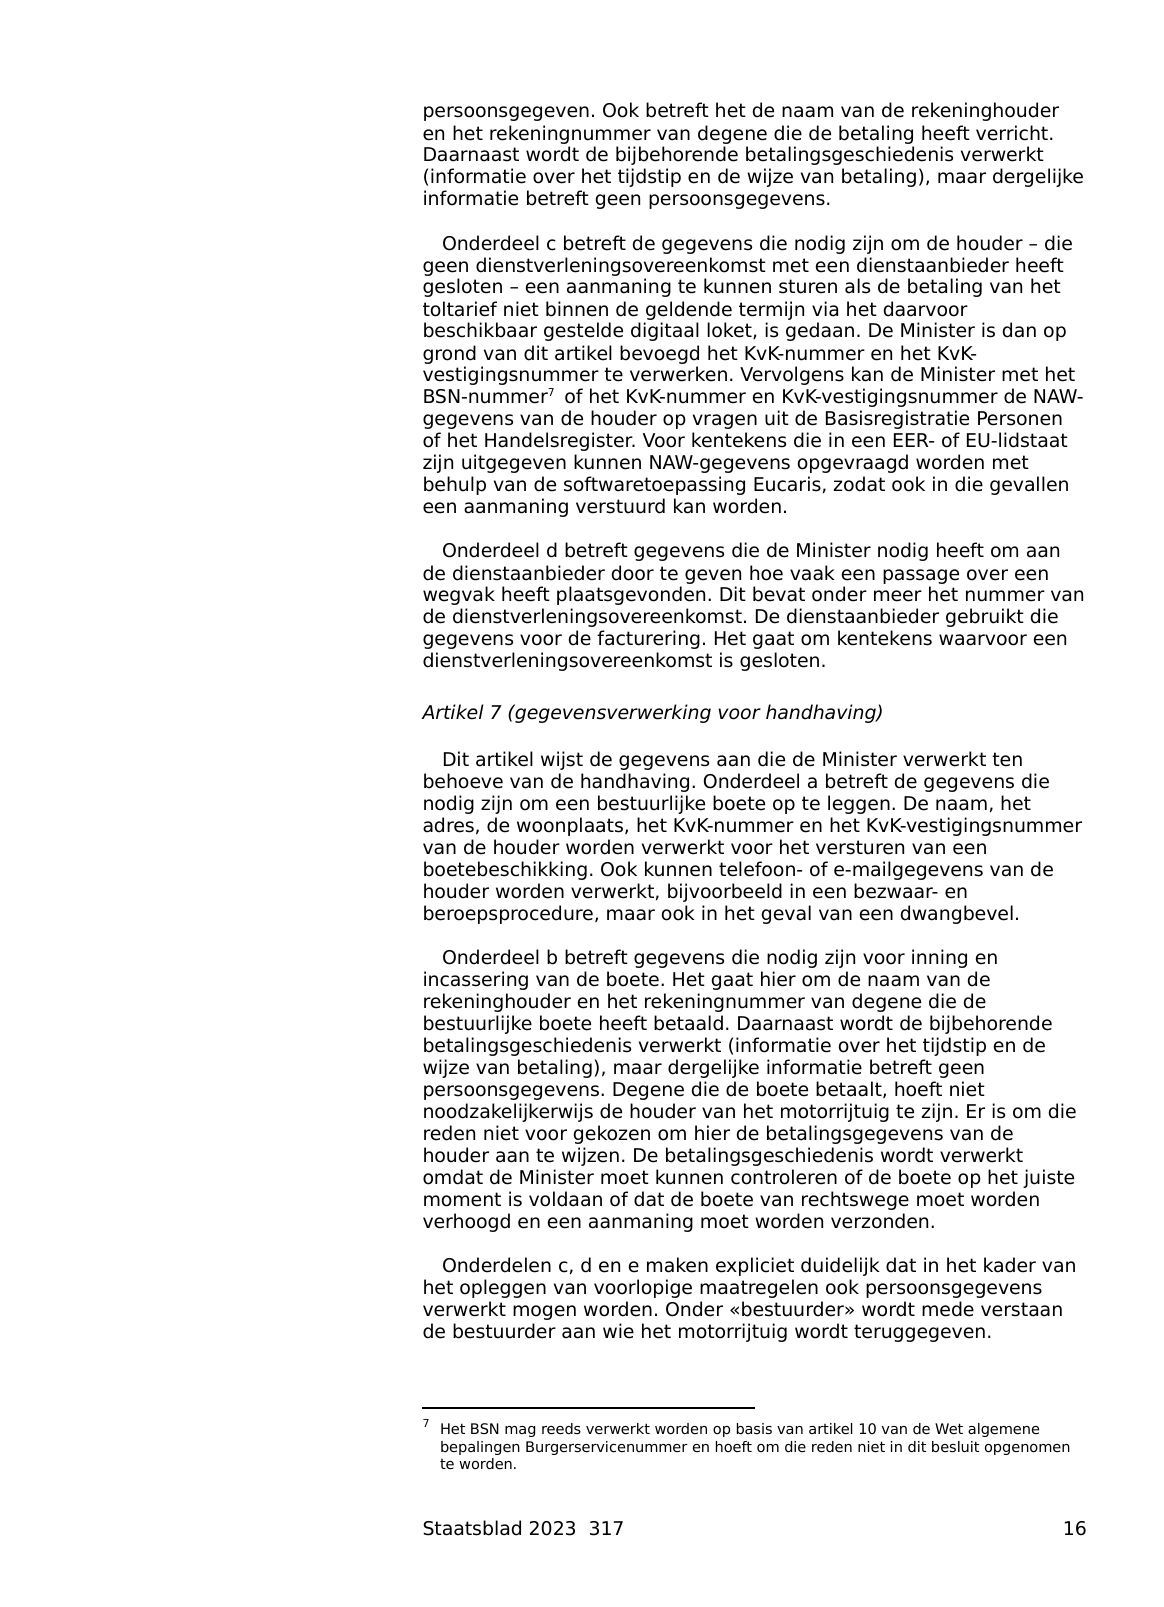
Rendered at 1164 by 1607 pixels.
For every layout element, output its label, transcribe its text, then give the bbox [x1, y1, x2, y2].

text Het BSN mag reeds verwerkt worden op basis van artikel 10 van de Wet algemene bepalingen Burgerservicenummer en hoeft om die reden niet in dit besluit opgenomen te worden. [422, 1417, 1087, 1473]
text Onderdeel b betreft gegevens die nodig zijn voor inning en incassering van de boete. Het gaat hier om de naam van de rekeninghouder en het rekeningnummer van degene die de bestuurlijke boete heeft betaald. Daarnaast wordt de bijbehorende betalingsgeschiedenis verwerkt (informatie over het tijdstip en de wijze van betaling), maar dergelijke informatie betreft geen persoonsgegevens. Degene die de boete betaalt, hoeft niet noodzakelijkerwijs de houder van het motorrijtuig te zijn. Er is om die reden niet voor gekozen om hier de betalingsgegevens van de houder aan te wijzen. De betalingsgeschiedenis wordt verwerkt omdat de Minister moet kunnen controleren of de boete op het juiste moment is voldaan of dat de boete van rechtswege moet worden verhoogd en een aanmaning moet worden verzonden. [422, 947, 1087, 1233]
text persoonsgegeven. Ook betreft het de naam van de rekeninghouder en het rekeningnummer van degene die de betaling heeft verricht. Daarnaast wordt de bijbehorende betalingsgeschiedenis verwerkt (informatie over het tijdstip en de wijze van betaling), maar dergelijke informatie betreft geen persoonsgegevens. [422, 100, 1087, 210]
text Onderdeel d betreft gegevens die de Minister nodig heeft om aan de dienstaanbieder door te geven hoe vaak een passage over een wegvak heeft plaatsgevonden. Dit bevat onder meer het nummer van de dienstverleningsovereenkomst. De dienstaanbieder gebruikt die gegevens voor de facturering. Het gaat om kentekens waarvoor een dienstverleningsovereenkomst is gesloten. [422, 540, 1087, 672]
text Onderdeel c betreft de gegevens die nodig zijn om de houder – die geen dienstverleningsovereenkomst met een dienstaanbieder heeft gesloten – een aanmaning te kunnen sturen als de betaling van het toltarief niet binnen de geldende termijn via het daarvoor beschikbaar gestelde digitaal loket, is gedaan. De Minister is dan op grond van dit artikel bevoegd het KvK-nummer en het KvK-vestigingsnummer te verwerken. Vervolgens kan de Minister met het BSN-nummer of het KvK-nummer en KvK-vestigingsnummer de NAW-gegevens van de houder op vragen uit de Basisregistratie Personen of het Handelsregister. Voor kentekens die in een EER- of EU-lidstaat zijn uitgegeven kunnen NAW-gegevens opgevraagd worden met behulp van de softwaretoepassing Eucaris, zodat ook in die gevallen een aanmaning verstuurd kan worden. [422, 232, 1087, 518]
text Onderdelen c, d en e maken expliciet duidelijk dat in het kader van het opleggen van voorlopige maatregelen ook persoonsgegevens verwerkt mogen worden. Onder «bestuurder» wordt mede verstaan de bestuurder aan wie het motorrijtuig wordt teruggegeven. [422, 1255, 1087, 1343]
subtitle Artikel 7 (gegevensverwerking voor handhaving) [422, 702, 1087, 724]
text Dit artikel wijst de gegevens aan die de Minister verwerkt ten behoeve van de handhaving. Onderdeel a betreft de gegevens die nodig zijn om een bestuurlijke boete op te leggen. De naam, het adres, de woonplaats, het KvK-nummer en het KvK-vestigingsnummer van de houder worden verwerkt voor het versturen van een boetebeschikking. Ook kunnen telefoon- of e-mailgegevens van de houder worden verwerkt, bijvoorbeeld in een bezwaar- en beroepsprocedure, maar ook in het geval van een dwangbevel. [422, 749, 1087, 925]
